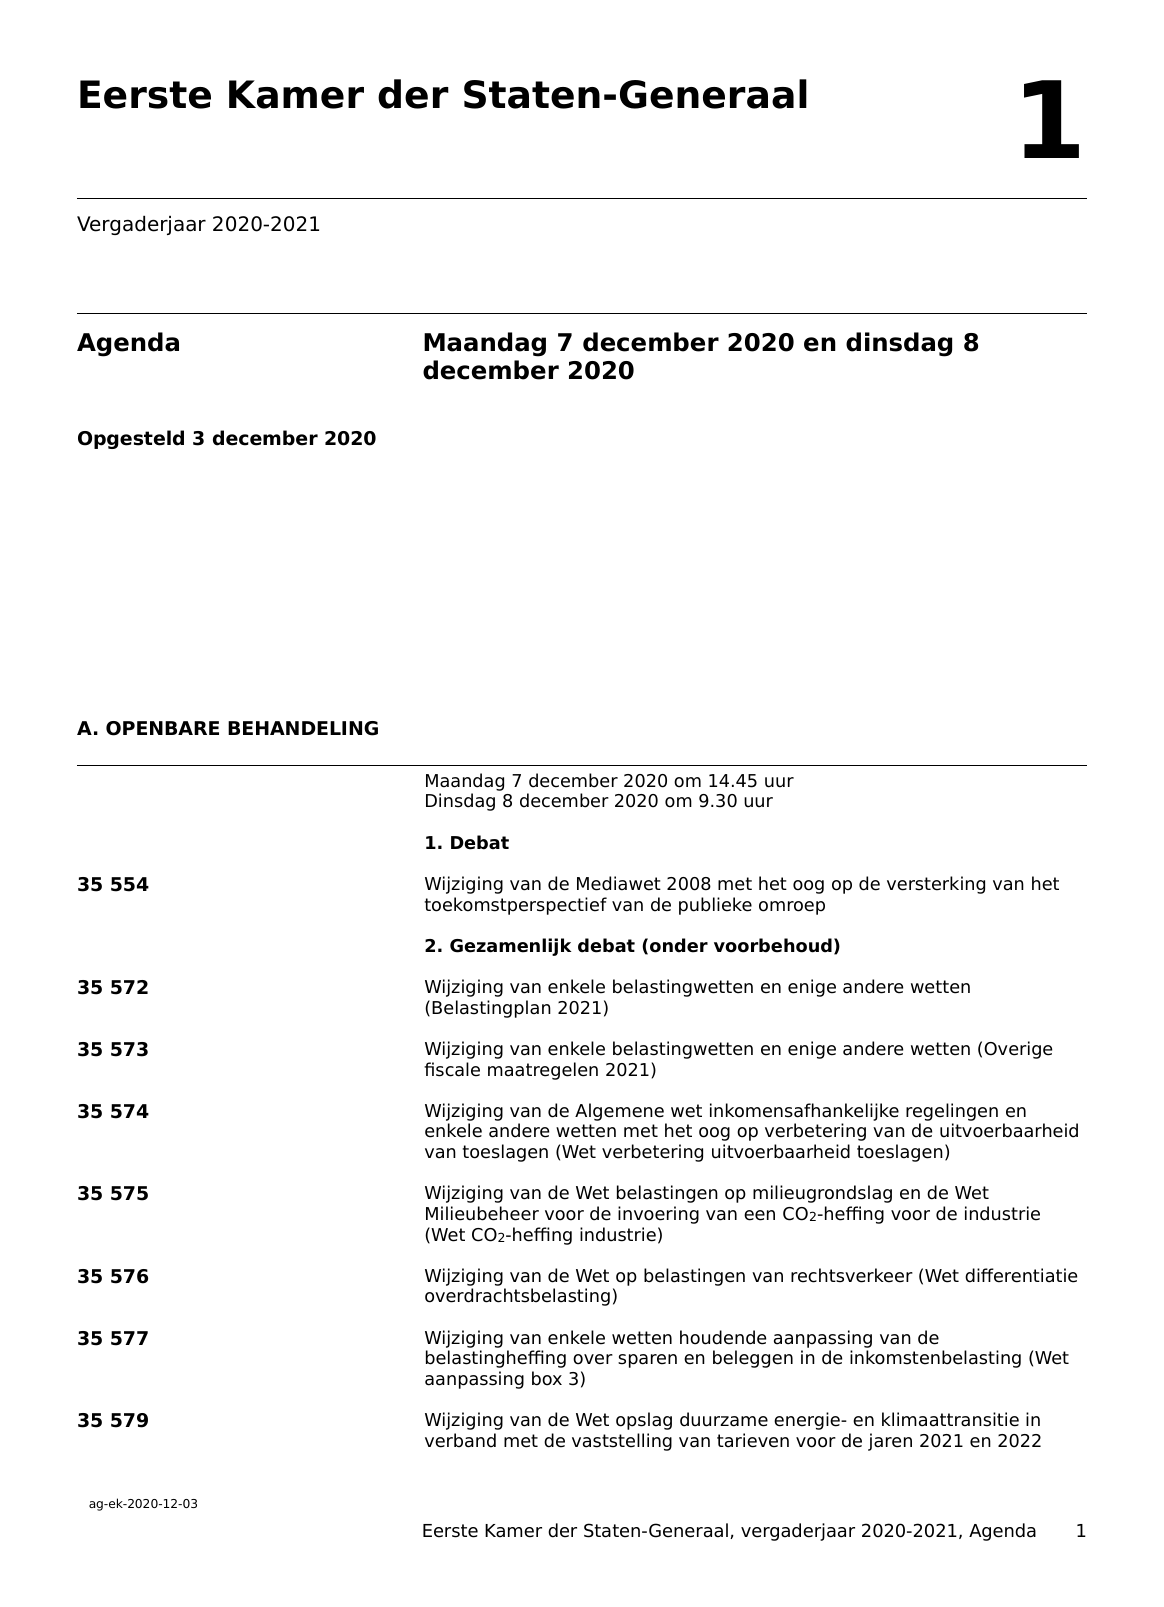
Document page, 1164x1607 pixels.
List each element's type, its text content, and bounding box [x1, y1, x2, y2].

table_cell [77, 1080, 401, 1101]
table_cell [77, 915, 401, 936]
table_cell [401, 1328, 418, 1389]
table_cell [418, 1080, 1087, 1101]
table_cell [77, 956, 401, 977]
table_cell [418, 1018, 1087, 1039]
table_cell Wijziging van de Mediawet 2008 met het oog op de versterking van het toekomstperspectief van de publieke omroep [418, 874, 1087, 915]
table_cell [401, 1245, 418, 1266]
text Opgesteld 3 december 2020 [77, 428, 1087, 450]
table_cell [77, 1307, 401, 1328]
table_cell [418, 915, 1087, 936]
table_cell [401, 1080, 418, 1101]
table_cell [401, 833, 418, 853]
table_cell Wijziging van de Algemene wet inkomensafhankelijke regelingen en enkele andere wetten met het oog op verbetering van de uitvoerbaarheid van toeslagen (Wet verbetering uitvoerbaarheid toeslagen) [418, 1101, 1087, 1163]
table_cell [77, 936, 401, 956]
table_cell [401, 936, 418, 956]
table_cell [77, 812, 401, 833]
table_header Eerste Kamer der Staten-Generaal [77, 59, 886, 198]
table_cell [418, 1245, 1087, 1266]
table_cell Wijziging van de Wet opslag duurzame energie- en klimaattransitie in verband met de vaststelling van tarieven voor de jaren 2021 en 2022 [418, 1410, 1087, 1451]
table_cell [77, 1451, 401, 1472]
table_cell [77, 853, 401, 874]
table_cell Maandag 7 december 2020 en dinsdag 8 december 2020 [422, 314, 1087, 385]
table_cell [401, 977, 418, 1018]
table_cell [401, 1410, 418, 1451]
table_cell [77, 791, 401, 812]
table_cell 35 579 [77, 1410, 401, 1451]
table_cell [418, 1307, 1087, 1328]
text ag-ek-2020-12-03 [88, 1497, 323, 1511]
table_cell [401, 1163, 418, 1183]
table_cell [77, 1390, 401, 1410]
table_cell [401, 1018, 418, 1039]
table_cell 35 572 [77, 977, 401, 1018]
table_cell [418, 1451, 1087, 1472]
table_cell [418, 956, 1087, 977]
table_cell [401, 1451, 418, 1472]
table_cell [401, 1183, 418, 1245]
table_cell 35 577 [77, 1328, 401, 1389]
subtitle A. OPENBARE BEHANDELING [77, 718, 1087, 740]
table_header [77, 766, 401, 791]
table_cell Dinsdag 8 december 2020 om 9.30 uur [418, 791, 1087, 812]
table_cell [401, 791, 418, 812]
table_cell Wijziging van enkele belastingwetten en enige andere wetten (Overige fiscale maatregelen 2021) [418, 1039, 1087, 1080]
table_cell [77, 833, 401, 853]
table_cell 35 554 [77, 874, 401, 915]
table_cell [77, 1163, 401, 1183]
table_cell [401, 853, 418, 874]
table_cell 35 576 [77, 1266, 401, 1307]
table_cell [418, 1390, 1087, 1410]
table_cell [77, 1245, 401, 1266]
table_cell Wijziging van enkele wetten houdende aanpassing van de belastingheffing over sparen en beleggen in de inkomstenbelasting (Wet aanpassing box 3) [418, 1328, 1087, 1389]
table_cell [77, 1018, 401, 1039]
table_cell [401, 1039, 418, 1080]
table_cell [401, 1101, 418, 1163]
table_cell 35 574 [77, 1101, 401, 1163]
table_cell [418, 1163, 1087, 1183]
table_cell [401, 956, 418, 977]
table_cell [401, 1266, 418, 1307]
table_cell 35 573 [77, 1039, 401, 1080]
table_cell 1. Debat [418, 833, 1087, 853]
table_header [401, 766, 418, 791]
table_cell [401, 1307, 418, 1328]
table_cell Wijziging van de Wet op belastingen van rechtsverkeer (Wet differentiatie overdrachtsbelasting) [418, 1266, 1087, 1307]
table_cell [401, 1390, 418, 1410]
table_cell 2. Gezamenlijk debat (onder voorbehoud) [418, 936, 1087, 956]
table_cell [418, 853, 1087, 874]
table_cell Wijziging van de Wet belastingen op milieugrondslag en de Wet Milieubeheer voor de invoering van een CO2-heffing voor de industrie (Wet CO2-heffing industrie) [418, 1183, 1087, 1245]
table_header Maandag 7 december 2020 om 14.45 uur [418, 766, 1087, 791]
table_cell [418, 812, 1087, 833]
table_cell [401, 874, 418, 915]
table_header 1 [886, 59, 1087, 198]
table_cell [401, 915, 418, 936]
table_cell 35 575 [77, 1183, 401, 1245]
table_cell Agenda [77, 314, 422, 385]
table_cell Wijziging van enkele belastingwetten en enige andere wetten (Belastingplan 2021) [418, 977, 1087, 1018]
table_cell [401, 812, 418, 833]
table_cell Vergaderjaar 2020-2021 [77, 199, 1087, 313]
